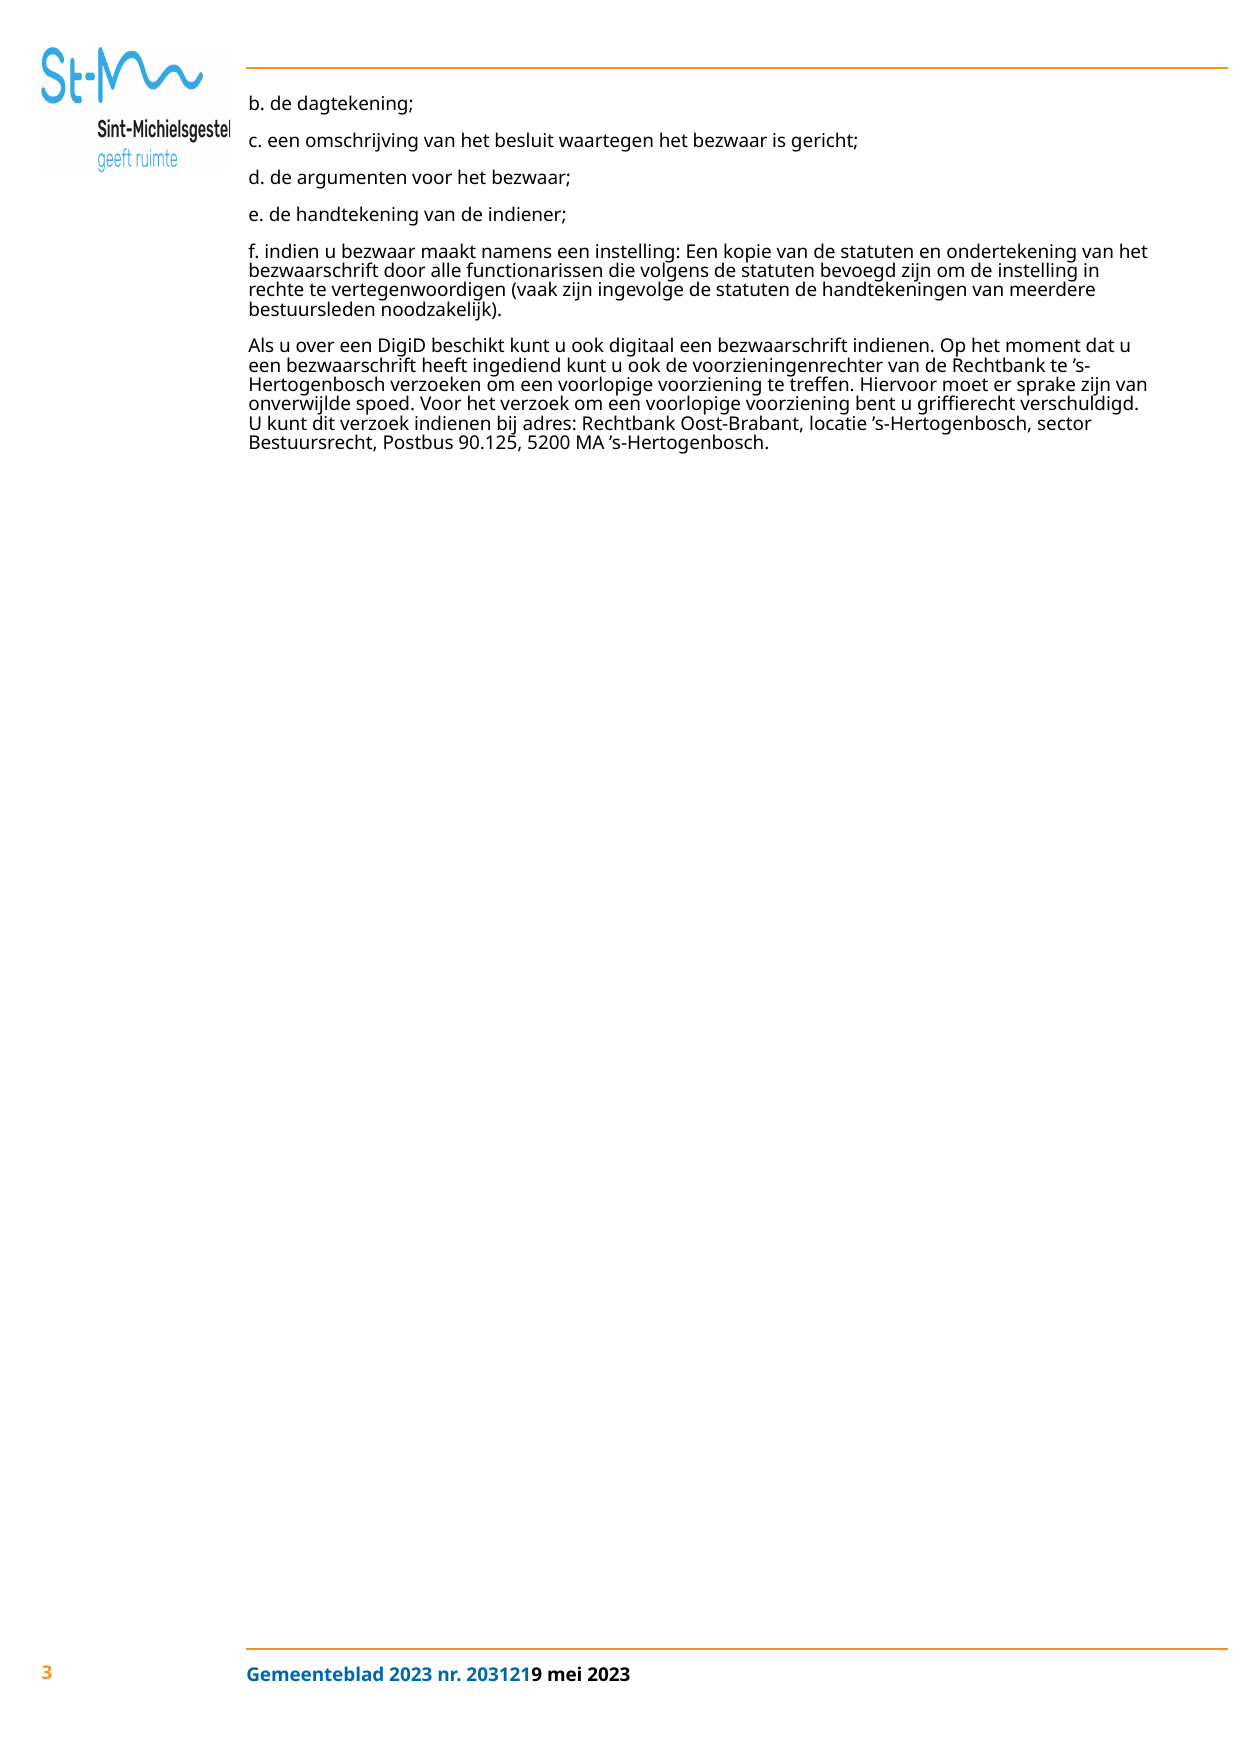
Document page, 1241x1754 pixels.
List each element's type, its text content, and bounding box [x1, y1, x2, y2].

text e. de handtekening van de indiener; [248, 206, 1152, 225]
text b. de dagtekening; [248, 95, 1152, 114]
text Als u over een DigiD beschikt kunt u ook digitaal een bezwaarschrift indienen. Op het moment dat u een bezwaarschrift heeft ingediend kunt u ook de voorzieningenrechter van de Rechtbank te ’s-Hertogenbosch verzoeken om een voorlopige voorziening te treffen. Hiervoor moet er sprake zijn van onverwijlde spoed. Voor het verzoek om een voorlopige voorziening bent u griffierecht verschuldigd. U kunt dit verzoek indienen bij adres: Rechtbank Oost-Brabant, locatie ’s-Hertogenbosch, sector Bestuursrecht, Postbus 90.125, 5200 MA ’s-Hertogenbosch. [248, 337, 1152, 453]
picture [41, 47, 231, 172]
text f. indien u bezwaar maakt namens een instelling: Een kopie van de statuten en ondertekening van het bezwaarschrift door alle functionarissen die volgens de statuten bevoegd zijn om de instelling in rechte te vertegenwoordigen (vaak zijn ingevolge de statuten de handtekeningen van meerdere bestuursleden noodzakelijk). [248, 243, 1152, 320]
text c. een omschrijving van het besluit waartegen het bezwaar is gericht; [248, 132, 1152, 151]
text d. de argumenten voor het bezwaar; [248, 169, 1152, 188]
